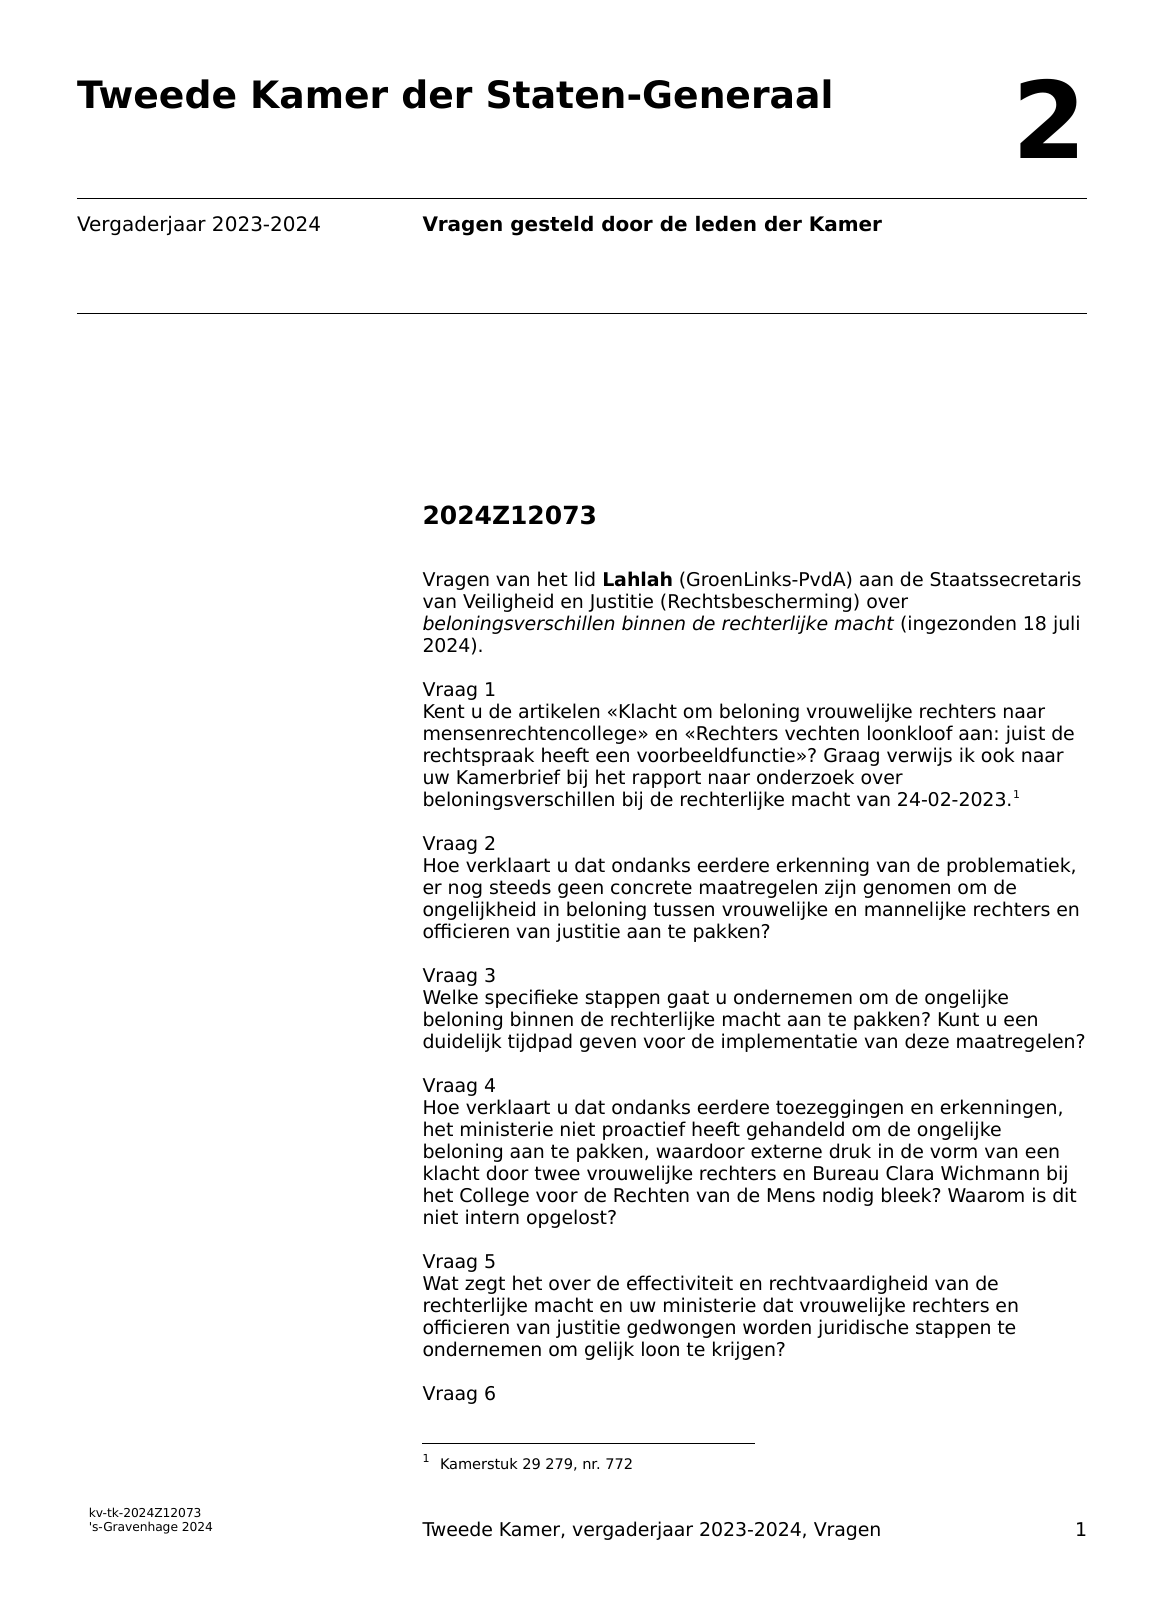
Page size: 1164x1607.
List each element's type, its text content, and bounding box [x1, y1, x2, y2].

text kv-tk-2024Z12073 [88, 1506, 323, 1520]
text Wat zegt het over de effectiviteit en rechtvaardigheid van de rechterlijke macht en uw ministerie dat vrouwelijke rechters en officieren van justitie gedwongen worden juridische stappen te ondernemen om gelijk loon te krijgen? [422, 1273, 1087, 1361]
text Vraag 2 [422, 833, 1087, 855]
text Hoe verklaart u dat ondanks eerdere toezeggingen en erkenningen, het ministerie niet proactief heeft gehandeld om de ongelijke beloning aan te pakken, waardoor externe druk in de vorm van een klacht door twee vrouwelijke rechters en Bureau Clara Wichmann bij het College voor de Rechten van de Mens nodig bleek? Waarom is dit niet intern opgelost? [422, 1097, 1087, 1229]
text Vraag 6 [422, 1383, 1087, 1405]
text Vraag 1 [422, 679, 1087, 701]
text Welke specifieke stappen gaat u ondernemen om de ongelijke beloning binnen de rechterlijke macht aan te pakken? Kunt u een duidelijk tijdpad geven voor de implementatie van deze maatregelen? [422, 987, 1087, 1053]
text Vragen van het lid Lahlah (GroenLinks-PvdA) aan de Staatssecretaris van Veiligheid en Justitie (Rechtsbescherming) over beloningsverschillen binnen de rechterlijke macht (ingezonden 18 juli 2024). [422, 569, 1087, 657]
table_cell Vergaderjaar 2023-2024 [77, 199, 422, 313]
table_cell Vragen gesteld door de leden der Kamer [422, 199, 1087, 313]
text Vraag 5 [422, 1251, 1087, 1273]
text 2024Z12073 [422, 501, 1087, 531]
text Kent u de artikelen «Klacht om beloning vrouwelijke rechters naar mensenrechtencollege» en «Rechters vechten loonkloof aan: juist de rechtspraak heeft een voorbeeldfunctie»? Graag verwijs ik ook naar uw Kamerbrief bij het rapport naar onderzoek over beloningsverschillen bij de rechterlijke macht van 24-02-2023. [422, 701, 1087, 811]
table_header 2 [886, 59, 1087, 198]
text Hoe verklaart u dat ondanks eerdere erkenning van de problematiek, er nog steeds geen concrete maatregelen zijn genomen om de ongelijkheid in beloning tussen vrouwelijke en mannelijke rechters en officieren van justitie aan te pakken? [422, 855, 1087, 943]
text 's-Gravenhage 2024 [88, 1520, 323, 1534]
text Kamerstuk 29 279, nr. 772 [422, 1452, 1087, 1474]
text Vraag 4 [422, 1075, 1087, 1097]
table_header Tweede Kamer der Staten-Generaal [77, 59, 886, 198]
text Vraag 3 [422, 965, 1087, 987]
